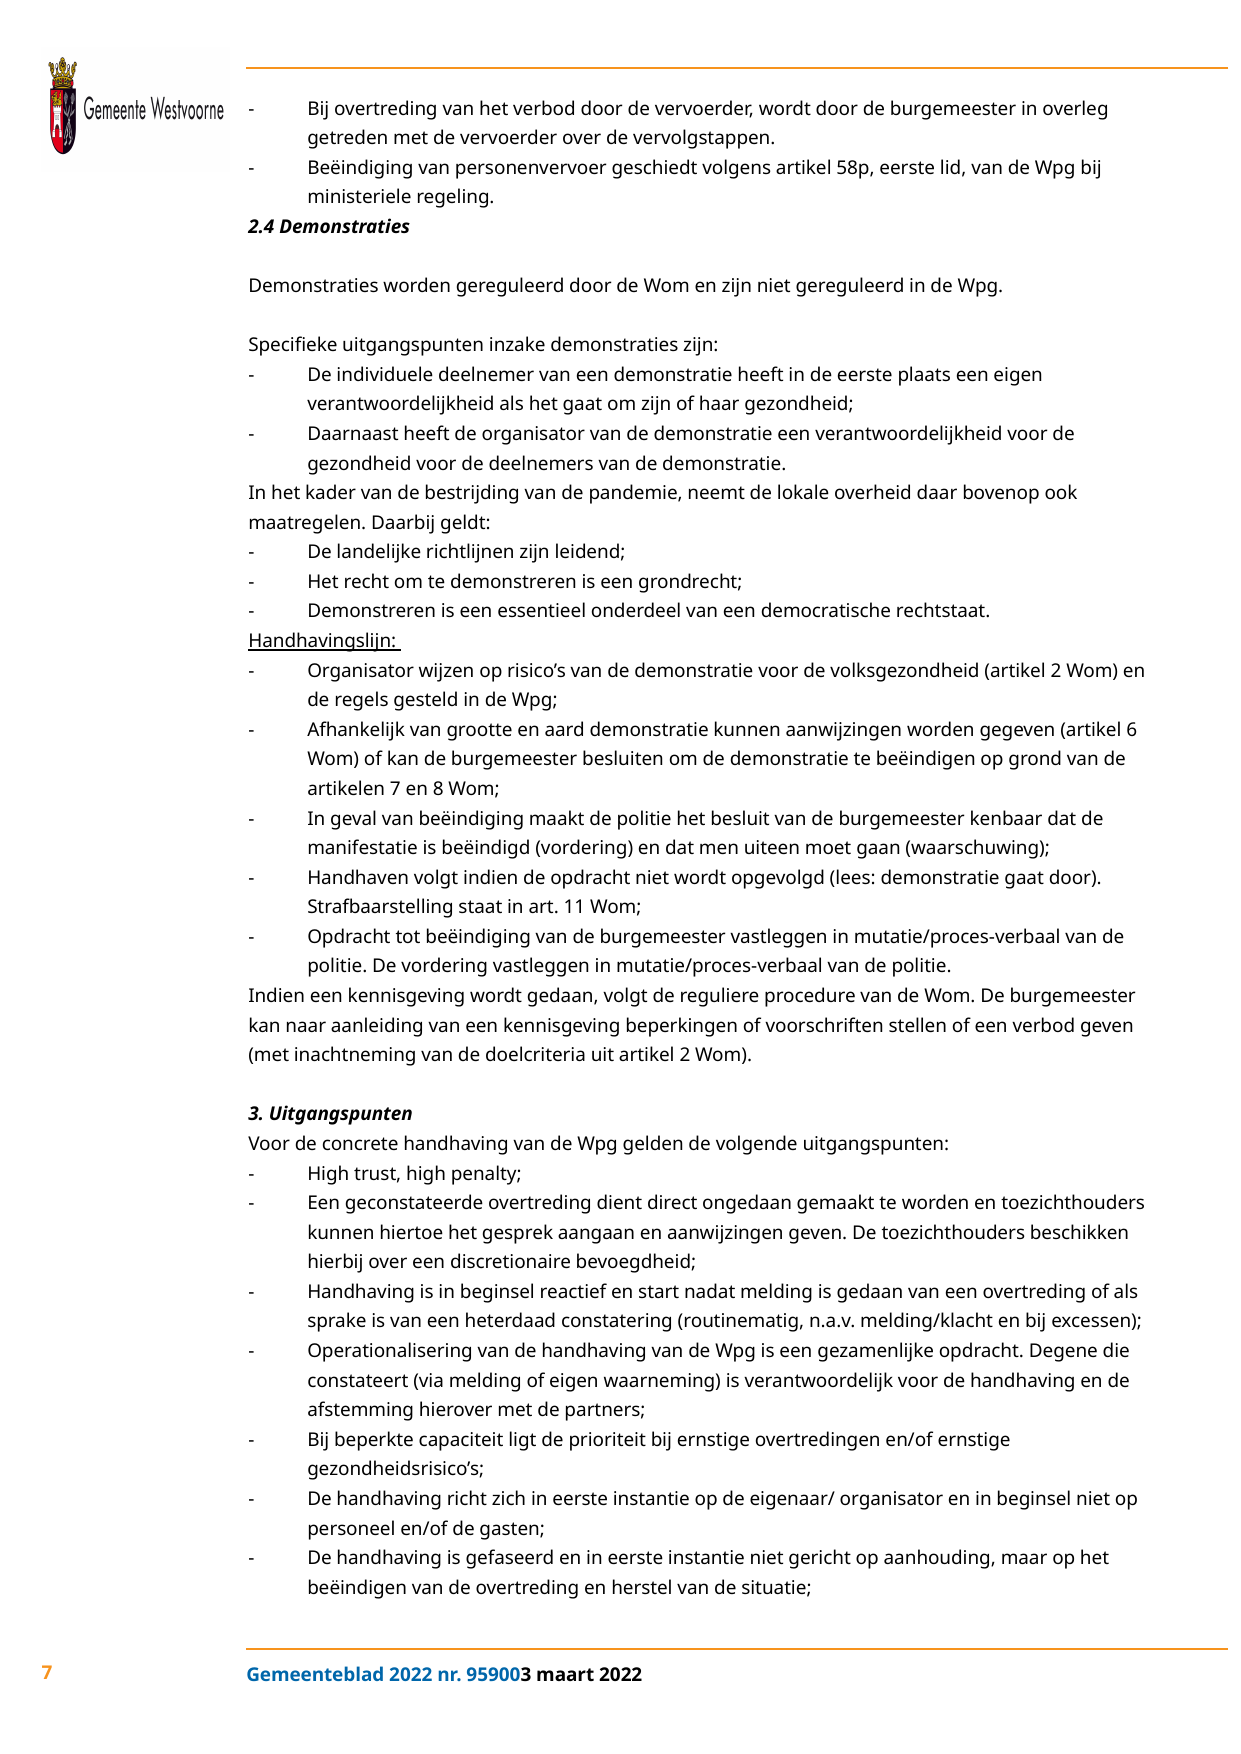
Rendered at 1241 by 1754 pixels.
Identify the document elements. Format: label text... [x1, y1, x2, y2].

text Indien een kennisgeving wordt gedaan, volgt de reguliere procedure van de Wom. De burgemeester kan naar aanleiding van een kennisgeving beperkingen of voorschriften stellen of een verbod geven (met inachtneming van de doelcriteria uit artikel 2 Wom). [248, 982, 1152, 1067]
list High trust, high penalty; [248, 1160, 1152, 1186]
list Beëindiging van personenvervoer geschiedt volgens artikel 58p, eerste lid, van de Wpg bij ministeriele regeling. [248, 154, 1152, 209]
text In het kader van de bestrijding van de pandemie, neemt de lokale overheid daar bovenop ook maatregelen. Daarbij geldt: [248, 479, 1152, 535]
text 3. Uitgangspunten [248, 1101, 1152, 1126]
list De handhaving richt zich in eerste instantie op de eigenaar/ organisator en in beginsel niet op personeel en/of de gasten; [248, 1485, 1152, 1541]
list Opdracht tot beëindiging van de burgemeester vastleggen in mutatie/proces-verbaal van de politie. De vordering vastleggen in mutatie/proces-verbaal van de politie. [248, 923, 1152, 978]
list Operationalisering van de handhaving van de Wpg is een gezamenlijke opdracht. Degene die constateert (via melding of eigen waarneming) is verantwoordelijk voor de handhaving en de afstemming hierover met de partners; [248, 1337, 1152, 1422]
list In geval van beëindiging maakt de politie het besluit van de burgemeester kenbaar dat de manifestatie is beëindigd (vordering) en dat men uiteen moet gaan (waarschuwing); [248, 805, 1152, 860]
text Voor de concrete handhaving van de Wpg gelden de volgende uitgangspunten: [248, 1130, 1152, 1156]
list De individuele deelnemer van een demonstratie heeft in de eerste plaats een eigen verantwoordelijkheid als het gaat om zijn of haar gezondheid; [248, 361, 1152, 416]
list Organisator wijzen op risico’s van de demonstratie voor de volksgezondheid (artikel 2 Wom) en de regels gesteld in de Wpg; [248, 657, 1152, 712]
list Het recht om te demonstreren is een grondrecht; [248, 568, 1152, 594]
list Handhaven volgt indien de opdracht niet wordt opgevolgd (lees: demonstratie gaat door). Strafbaarstelling staat in art. 11 Wom; [248, 864, 1152, 919]
text Demonstraties worden gereguleerd door de Wom en zijn niet gereguleerd in de Wpg. [248, 272, 1152, 298]
picture [41, 47, 231, 172]
list Afhankelijk van grootte en aard demonstratie kunnen aanwijzingen worden gegeven (artikel 6 Wom) of kan de burgemeester besluiten om de demonstratie te beëindigen op grond van de artikelen 7 en 8 Wom; [248, 716, 1152, 801]
list Bij overtreding van het verbod door de vervoerder, wordt door de burgemeester in overleg getreden met de vervoerder over de vervolgstappen. [248, 95, 1152, 150]
list De handhaving is gefaseerd en in eerste instantie niet gericht op aanhouding, maar op het beëindigen van de overtreding en herstel van de situatie; [248, 1544, 1152, 1600]
text Handhavingslijn: [248, 627, 1152, 653]
list De landelijke richtlijnen zijn leidend; [248, 538, 1152, 564]
list Bij beperkte capaciteit ligt de prioriteit bij ernstige overtredingen en/of ernstige gezondheidsrisico’s; [248, 1426, 1152, 1481]
list Een geconstateerde overtreding dient direct ongedaan gemaakt te worden en toezichthouders kunnen hiertoe het gesprek aangaan en aanwijzingen geven. De toezichthouders beschikken hierbij over een discretionaire bevoegdheid; [248, 1189, 1152, 1274]
list Daarnaast heeft de organisator van de demonstratie een verantwoordelijkheid voor de gezondheid voor de deelnemers van de demonstratie. [248, 420, 1152, 476]
text 2.4 Demonstraties [248, 213, 1152, 239]
text Specifieke uitgangspunten inzake demonstraties zijn: [248, 331, 1152, 357]
list Demonstreren is een essentieel onderdeel van een democratische rechtstaat. [248, 598, 1152, 623]
list Handhaving is in beginsel reactief en start nadat melding is gedaan van een overtreding of als sprake is van een heterdaad constatering (routinematig, n.a.v. melding/klacht en bij excessen); [248, 1278, 1152, 1333]
